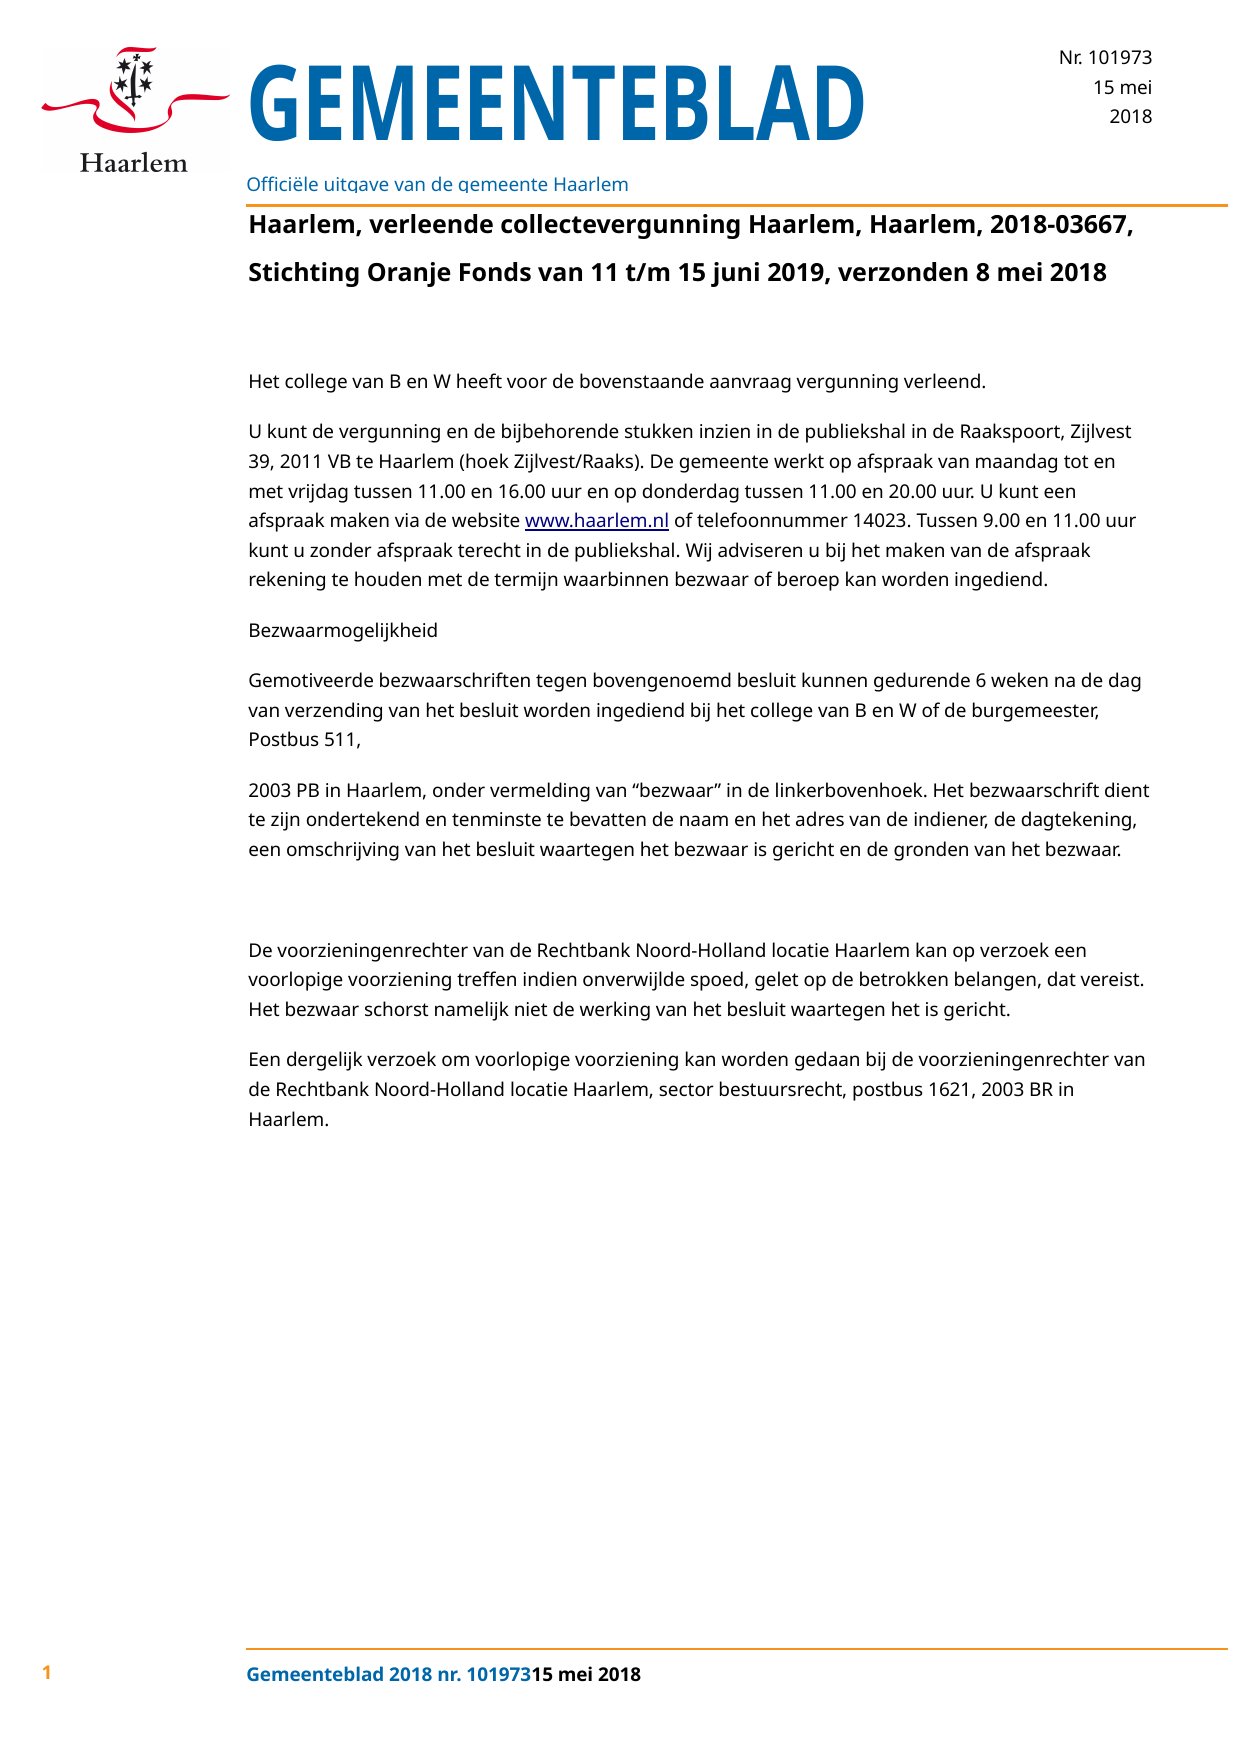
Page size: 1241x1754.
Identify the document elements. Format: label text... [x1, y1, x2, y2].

text Een dergelijk verzoek om voorlopige voorziening kan worden gedaan bij de voorzieningenrechter van de Rechtbank Noord-Holland locatie Haarlem, sector bestuursrecht, postbus 1621, 2003 BR in Haarlem. [248, 1047, 1152, 1132]
picture [41, 47, 231, 172]
text De voorzieningenrechter van de Rechtbank Noord-Holland locatie Haarlem kan op verzoek een voorlopige voorziening treffen indien onverwijlde spoed, gelet op de betrokken belangen, dat vereist. Het bezwaar schorst namelijk niet de werking van het besluit waartegen het is gericht. [248, 937, 1152, 1022]
text Bezwaarmogelijkheid [248, 617, 1152, 643]
text Haarlem, verleende collectevergunning Haarlem, Haarlem, 2018-03667, Stichting Oranje Fonds van 11 t/m 15 juni 2019, verzonden 8 mei 2018 [248, 207, 1152, 288]
text 2003 PB in Haarlem, onder vermelding van “bezwaar” in de linkerbovenhoek. Het bezwaarschrift dient te zijn ondertekend en tenminste te bevatten de naam en het adres van de indiener, de dagtekening, een omschrijving van het besluit waartegen het bezwaar is gericht en de gronden van het bezwaar. [248, 777, 1152, 862]
text Gemotiveerde bezwaarschriften tegen bovengenoemd besluit kunnen gedurende 6 weken na de dag van verzending van het besluit worden ingediend bij het college van B en W of de burgemeester, Postbus 511, [248, 667, 1152, 752]
text U kunt de vergunning en de bijbehorende stukken inzien in de publiekshal in de Raakspoort, Zijlvest 39, 2011 VB te Haarlem (hoek Zijlvest/Raaks). De gemeente werkt op afspraak van maandag tot en met vrijdag tussen 11.00 en 16.00 uur en op donderdag tussen 11.00 en 20.00 uur. U kunt een afspraak maken via de website www.haarlem.nl of telefoonnummer 14023. Tussen 9.00 en 11.00 uur kunt u zonder afspraak terecht in de publiekshal. Wij adviseren u bij het maken van de afspraak rekening te houden met de termijn waarbinnen bezwaar of beroep kan worden ingediend. [248, 419, 1152, 592]
text Het college van B en W heeft voor de bovenstaande aanvraag vergunning verleend. [248, 368, 1152, 394]
